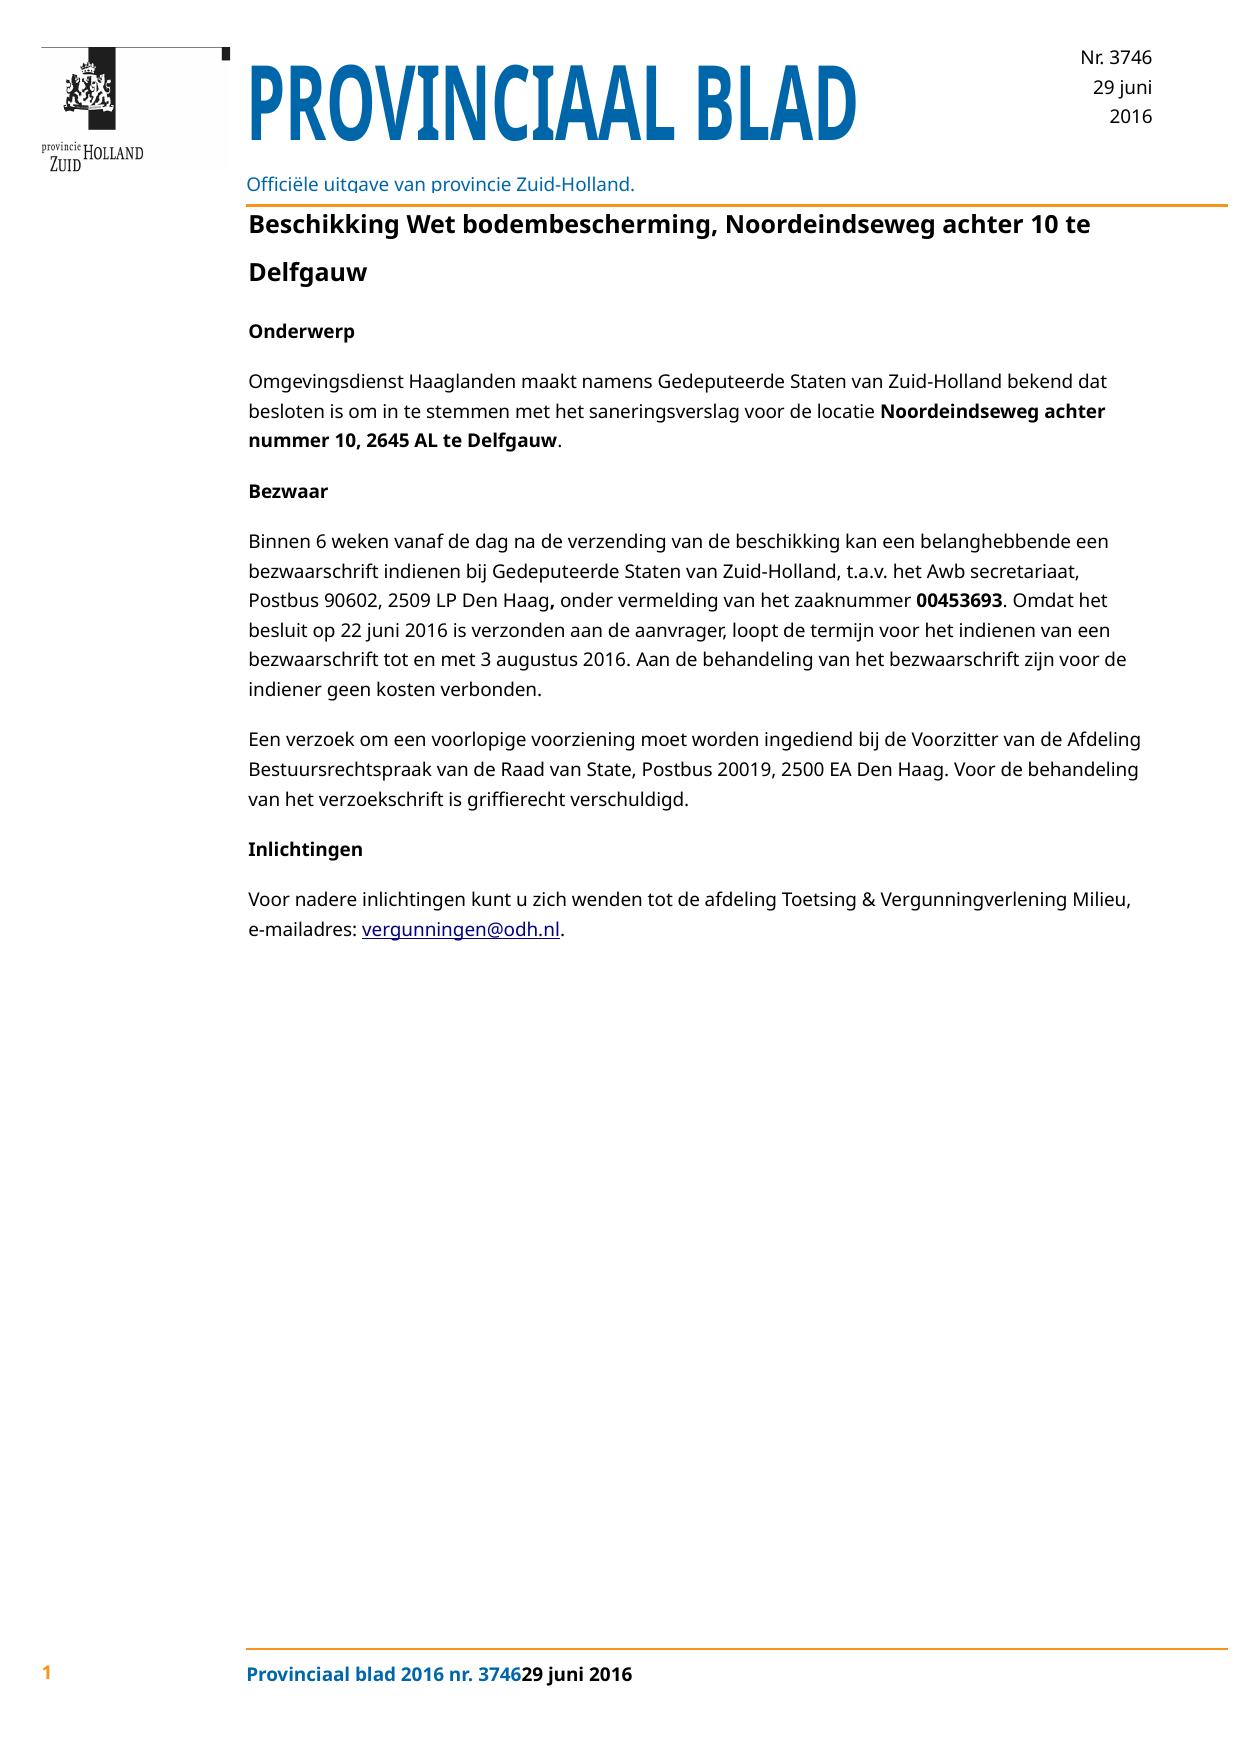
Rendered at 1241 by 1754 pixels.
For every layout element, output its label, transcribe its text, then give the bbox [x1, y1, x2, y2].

picture [41, 47, 231, 172]
text Binnen 6 weken vanaf de dag na de verzending van de beschikking kan een belanghebbende een bezwaarschrift indienen bij Gedeputeerde Staten van Zuid-Holland, t.a.v. het Awb secretariaat, Postbus 90602, 2509 LP Den Haag, onder vermelding van het zaaknummer 00453693. Omdat het besluit op 22 juni 2016 is verzonden aan de aanvrager, loopt de termijn voor het indienen van een bezwaarschrift tot en met 3 augustus 2016. Aan de behandeling van het bezwaarschrift zijn voor de indiener geen kosten verbonden. [248, 528, 1152, 702]
text Omgevingsdienst Haaglanden maakt namens Gedeputeerde Staten van Zuid-Holland bekend dat besloten is om in te stemmen met het saneringsverslag voor de locatie Noordeindseweg achter nummer 10, 2645 AL te Delfgauw. [248, 368, 1152, 453]
text Onderwerp [248, 318, 1152, 344]
text Inlichtingen [248, 836, 1152, 862]
text Een verzoek om een voorlopige voorziening moet worden ingediend bij de Voorzitter van de Afdeling Bestuursrechtspraak van de Raad van State, Postbus 20019, 2500 EA Den Haag. Voor de behandeling van het verzoekschrift is griffierecht verschuldigd. [248, 727, 1152, 812]
text Bezwaar [248, 478, 1152, 504]
text Beschikking Wet bodembescherming, Noordeindseweg achter 10 te Delfgauw [248, 207, 1152, 288]
text Voor nadere inlichtingen kunt u zich wenden tot de afdeling Toetsing & Vergunningverlening Milieu, e-mailadres: vergunningen@odh.nl. [248, 887, 1152, 942]
